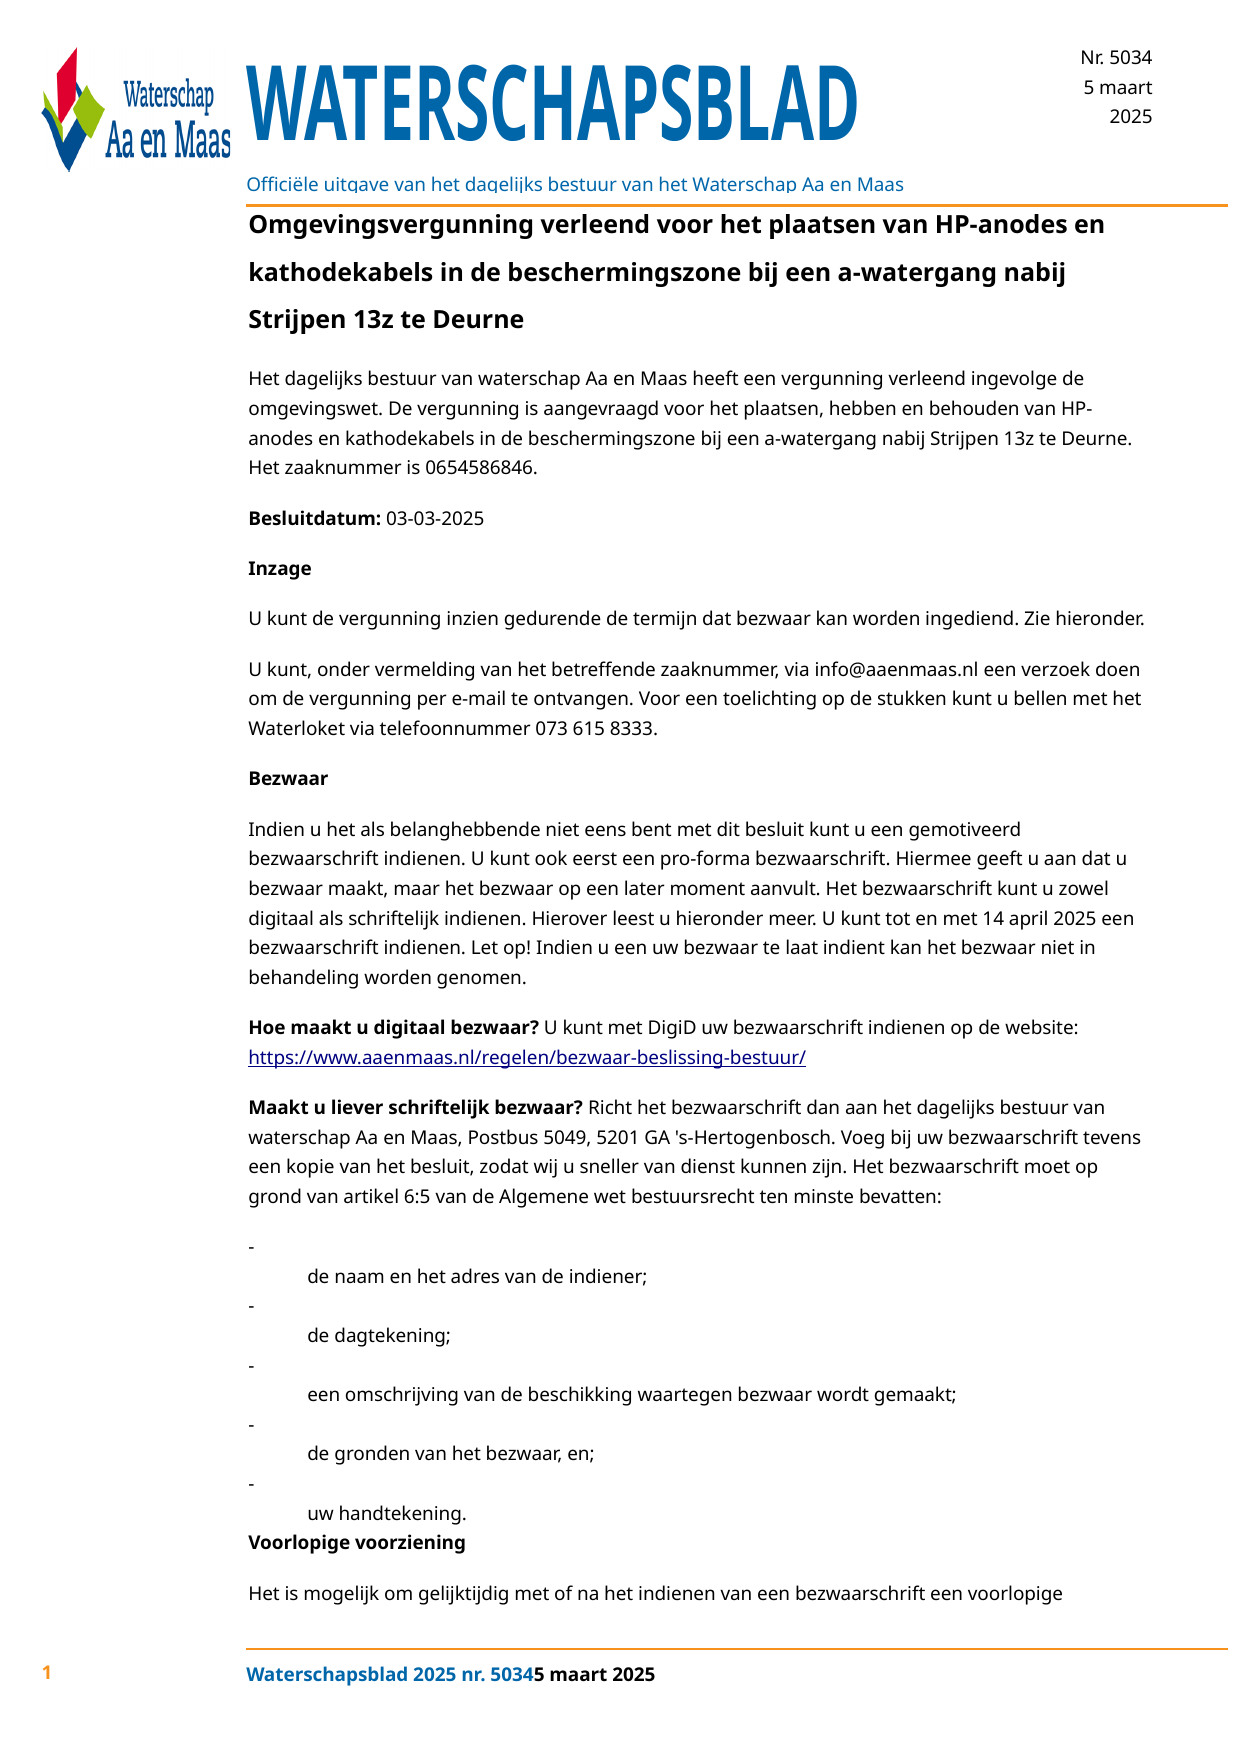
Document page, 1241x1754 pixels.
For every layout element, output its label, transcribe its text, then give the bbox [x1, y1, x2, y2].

picture [41, 47, 231, 172]
text Voorlopige voorziening [248, 1529, 1152, 1555]
text Maakt u liever schriftelijk bezwaar? Richt het bezwaarschrift dan aan het dagelijks bestuur van waterschap Aa en Maas, Postbus 5049, 5201 GA 's-Hertogenbosch. Voeg bij uw bezwaarschrift tevens een kopie van het besluit, zodat wij u sneller van dienst kunnen zijn. Het bezwaarschrift moet op grond van artikel 6:5 van de Algemene wet bestuursrecht ten minste bevatten: [248, 1094, 1152, 1209]
text Hoe maakt u digitaal bezwaar? U kunt met DigiD uw bezwaarschrift indienen op de website: https://www.aaenmaas.nl/regelen/bezwaar-beslissing-bestuur/ [248, 1014, 1152, 1069]
text U kunt de vergunning inzien gedurende de termijn dat bezwaar kan worden ingediend. Zie hieronder. [248, 606, 1152, 631]
text Het dagelijks bestuur van waterschap Aa en Maas heeft een vergunning verleend ingevolge de omgevingswet. De vergunning is aangevraagd voor het plaatsen, hebben en behouden van HP-anodes en kathodekabels in de beschermingszone bij een a-watergang nabij Strijpen 13z te Deurne. Het zaaknummer is 0654586846. [248, 366, 1152, 480]
list de naam en het adres van de indiener; [248, 1263, 1152, 1289]
list de dagtekening; [248, 1322, 1152, 1348]
text Besluitdatum: 03-03-2025 [248, 505, 1152, 530]
list de gronden van het bezwaar, en; [248, 1441, 1152, 1466]
text Omgevingsvergunning verleend voor het plaatsen van HP-anodes en kathodekabels in de beschermingszone bij een a-watergang nabij Strijpen 13z te Deurne [248, 207, 1152, 336]
list uw handtekening. [248, 1500, 1152, 1525]
text Indien u het als belanghebbende niet eens bent met dit besluit kunt u een gemotiveerd bezwaarschrift indienen. U kunt ook eerst een pro-forma bezwaarschrift. Hiermee geeft u aan dat u bezwaar maakt, maar het bezwaar op een later moment aanvult. Het bezwaarschrift kunt u zowel digitaal als schriftelijk indienen. Hierover leest u hieronder meer. U kunt tot en met 14 april 2025 een bezwaarschrift indienen. Let op! Indien u een uw bezwaar te laat indient kan het bezwaar niet in behandeling worden genomen. [248, 816, 1152, 989]
text Bezwaar [248, 766, 1152, 791]
list een omschrijving van de beschikking waartegen bezwaar wordt gemaakt; [248, 1381, 1152, 1407]
text Inzage [248, 555, 1152, 581]
text U kunt, onder vermelding van het betreffende zaaknummer, via info@aaenmaas.nl een verzoek doen om de vergunning per e-mail te ontvangen. Voor een toelichting op de stukken kunt u bellen met het Waterloket via telefoonnummer 073 615 8333. [248, 656, 1152, 741]
text Het is mogelijk om gelijktijdig met of na het indienen van een bezwaarschrift een voorlopige [248, 1580, 1152, 1605]
